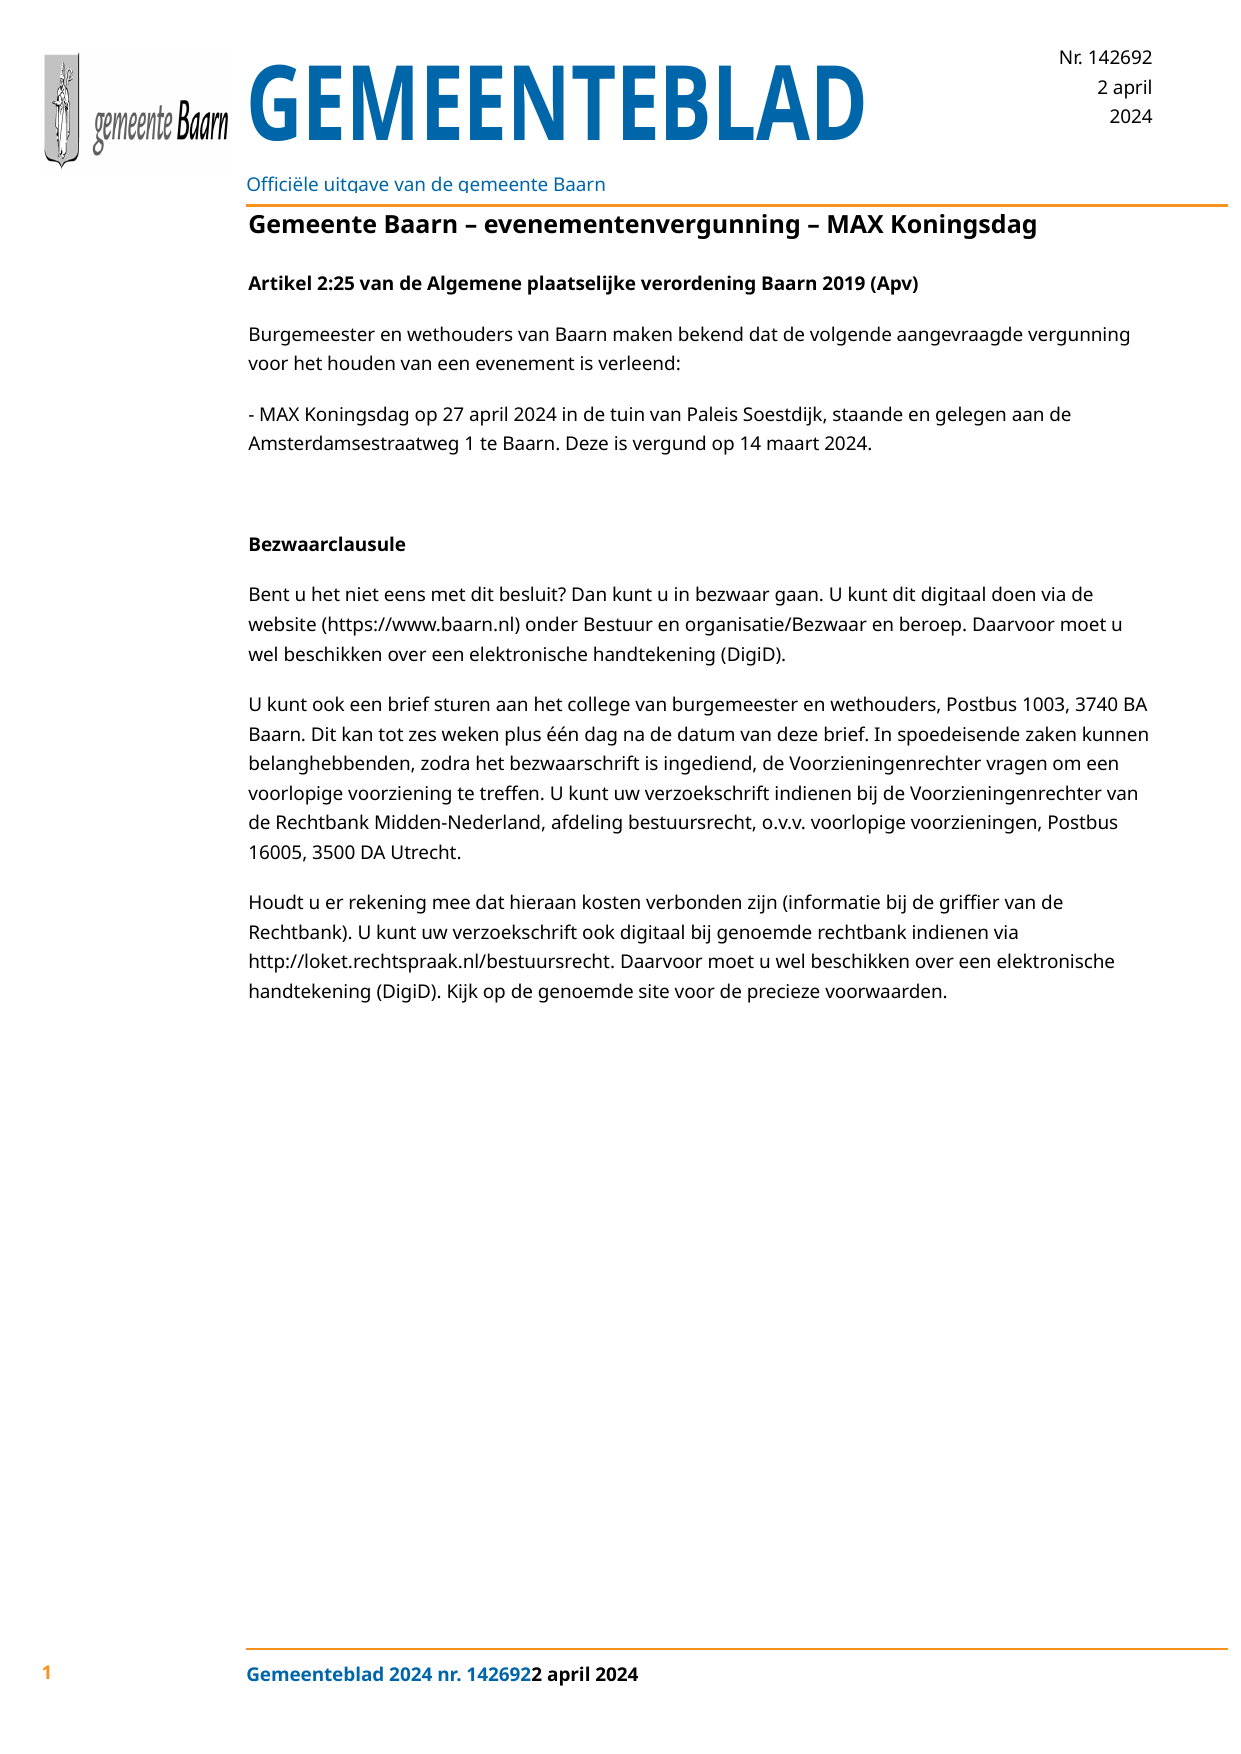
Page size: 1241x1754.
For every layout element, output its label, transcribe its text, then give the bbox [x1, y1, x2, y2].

text - MAX Koningsdag op 27 april 2024 in de tuin van Paleis Soestdijk, staande en gelegen aan de Amsterdamsestraatweg 1 te Baarn. Deze is vergund op 14 maart 2024. [248, 401, 1152, 456]
text Bent u het niet eens met dit besluit? Dan kunt u in bezwaar gaan. U kunt dit digitaal doen via de website (https://www.baarn.nl) onder Bestuur en organisatie/Bezwaar en beroep. Daarvoor moet u wel beschikken over een elektronische handtekening (DigiD). [248, 582, 1152, 666]
text Houdt u er rekening mee dat hieraan kosten verbonden zijn (informatie bij de griffier van de Rechtbank). U kunt uw verzoekschrift ook digitaal bij genoemde rechtbank indienen via http://loket.rechtspraak.nl/bestuursrecht. Daarvoor moet u wel beschikken over een elektronische handtekening (DigiD). Kijk op de genoemde site voor de precieze voorwaarden. [248, 889, 1152, 1004]
text Artikel 2:25 van de Algemene plaatselijke verordening Baarn 2019 (Apv) [248, 270, 1152, 296]
text Burgemeester en wethouders van Baarn maken bekend dat de volgende aangevraagde vergunning voor het houden van een evenement is verleend: [248, 321, 1152, 376]
picture [41, 47, 231, 172]
text Gemeente Baarn – evenementenvergunning – MAX Koningsdag [248, 207, 1152, 241]
text Bezwaarclausule [248, 531, 1152, 557]
text U kunt ook een brief sturen aan het college van burgemeester en wethouders, Postbus 1003, 3740 BA Baarn. Dit kan tot zes weken plus één dag na de datum van deze brief. In spoedeisende zaken kunnen belanghebbenden, zodra het bezwaarschrift is ingediend, de Voorzieningenrechter vragen om een voorlopige voorziening te treffen. U kunt uw verzoekschrift indienen bij de Voorzieningenrechter van de Rechtbank Midden-Nederland, afdeling bestuursrecht, o.v.v. voorlopige voorzieningen, Postbus 16005, 3500 DA Utrecht. [248, 691, 1152, 865]
